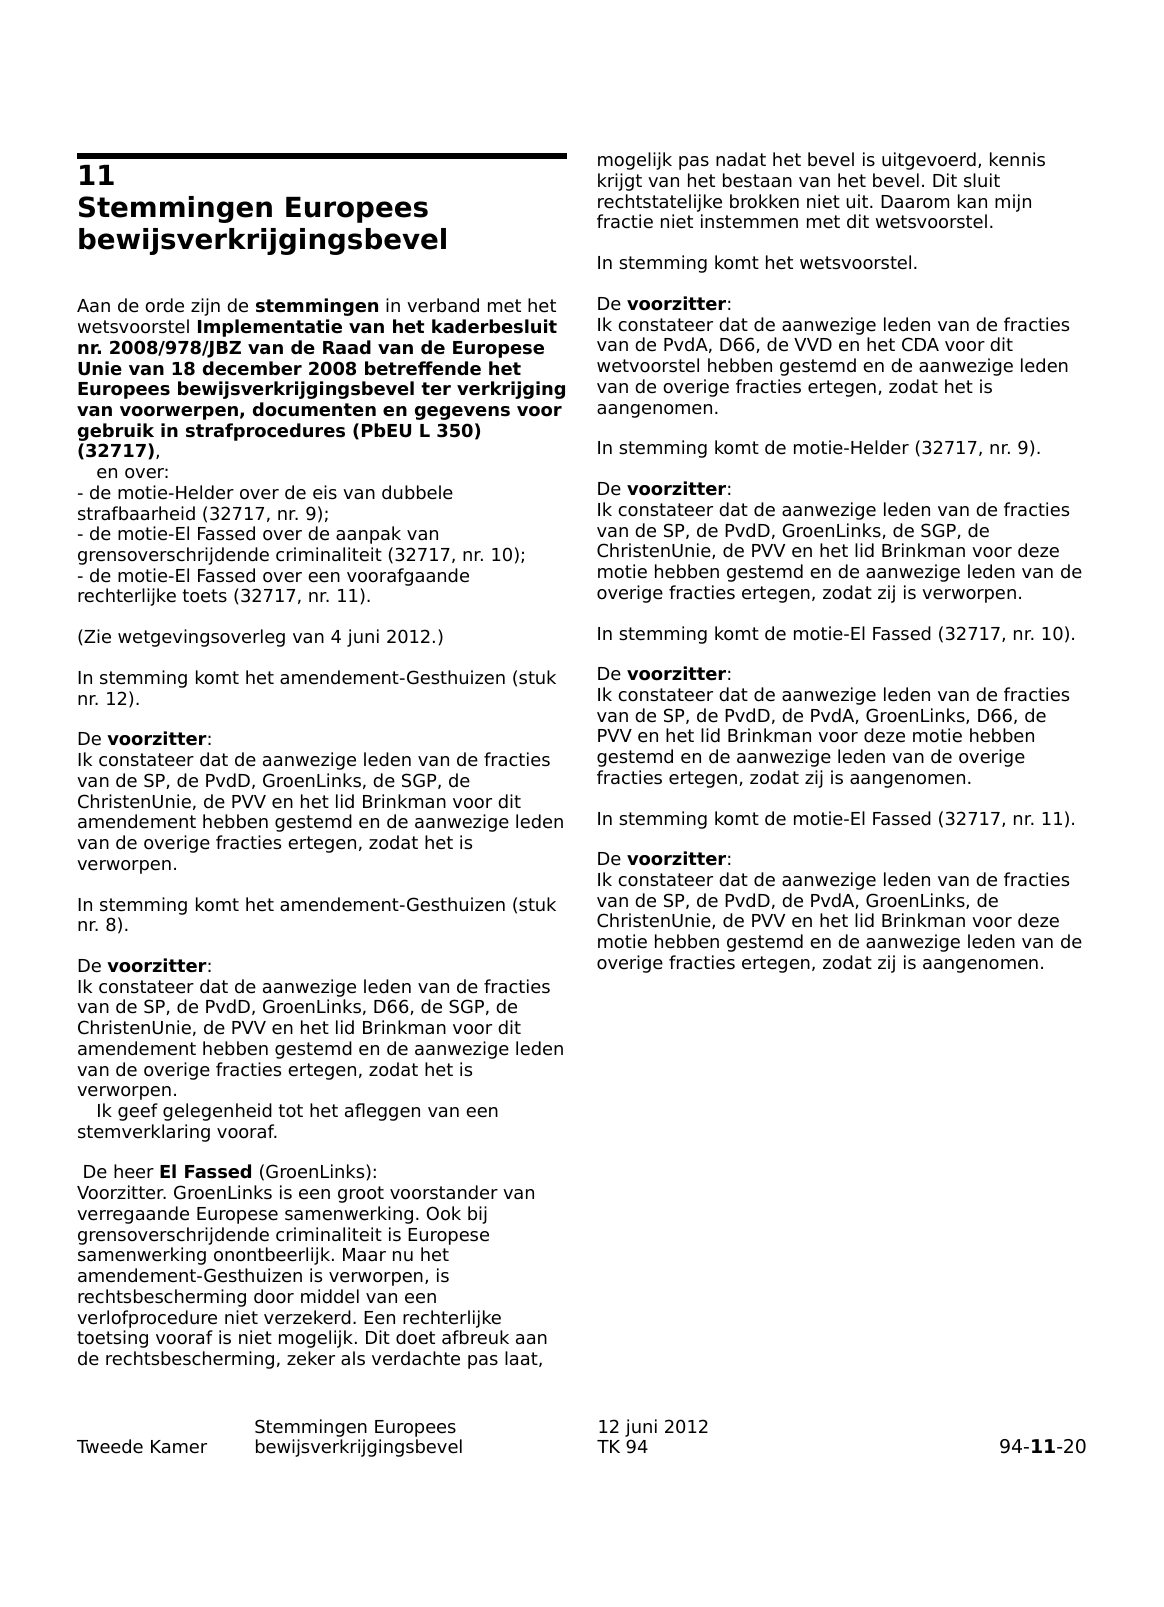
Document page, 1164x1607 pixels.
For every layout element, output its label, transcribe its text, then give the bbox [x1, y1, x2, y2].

text en over: [77, 462, 567, 483]
text In stemming komt het amendement-Gesthuizen (stuk nr. 8). [77, 894, 567, 936]
text Ik geef gelegenheid tot het afleggen van een stemverklaring vooraf. [77, 1101, 567, 1142]
text De voorzitter: [596, 479, 1087, 500]
text Ik constateer dat de aanwezige leden van de fracties van de PvdA, D66, de VVD en het CDA voor dit wetvoorstel hebben gestemd en de aanwezige leden van de overige fracties ertegen, zodat het is aangenomen. [596, 314, 1087, 418]
text De heer El Fassed (GroenLinks): [77, 1162, 567, 1183]
text Ik constateer dat de aanwezige leden van de fracties van de SP, de PvdD, GroenLinks, de SGP, de ChristenUnie, de PVV en het lid Brinkman voor deze motie hebben gestemd en de aanwezige leden van de overige fracties ertegen, zodat zij is verworpen. [596, 500, 1087, 603]
title 11 Stemmingen Europees bewijsverkrijgingsbevel [77, 159, 567, 256]
text (Zie wetgevingsoverleg van 4 juni 2012.) [77, 627, 567, 648]
text Ik constateer dat de aanwezige leden van de fracties van de SP, de PvdD, GroenLinks, D66, de SGP, de ChristenUnie, de PVV en het lid Brinkman voor dit amendement hebben gestemd en de aanwezige leden van de overige fracties ertegen, zodat het is verworpen. [77, 977, 567, 1101]
text Ik constateer dat de aanwezige leden van de fracties van de SP, de PvdD, de PvdA, GroenLinks, de ChristenUnie, de PVV en het lid Brinkman voor deze motie hebben gestemd en de aanwezige leden van de overige fracties ertegen, zodat zij is aangenomen. [596, 870, 1087, 973]
text Ik constateer dat de aanwezige leden van de fracties van de SP, de PvdD, GroenLinks, de SGP, de ChristenUnie, de PVV en het lid Brinkman voor dit amendement hebben gestemd en de aanwezige leden van de overige fracties ertegen, zodat het is verworpen. [77, 750, 567, 874]
text mogelijk pas nadat het bevel is uitgevoerd, kennis krijgt van het bestaan van het bevel. Dit sluit rechtstatelijke brokken niet uit. Daarom kan mijn fractie niet instemmen met dit wetsvoorstel. [596, 150, 1087, 233]
text In stemming komt het amendement-Gesthuizen (stuk nr. 12). [77, 668, 567, 709]
text De voorzitter: [77, 956, 567, 977]
text De voorzitter: [596, 849, 1087, 870]
text In stemming komt de motie-El Fassed (32717, nr. 11). [596, 808, 1087, 829]
text De voorzitter: [596, 294, 1087, 314]
text De voorzitter: [77, 729, 567, 750]
text - de motie-El Fassed over de aanpak van grensoverschrijdende criminaliteit (32717, nr. 10); [77, 524, 567, 566]
text Aan de orde zijn de stemmingen in verband met het wetsvoorstel Implementatie van het kaderbesluit nr. 2008/978/JBZ van de Raad van de Europese Unie van 18 december 2008 betreffende het Europees bewijsverkrijgingsbevel ter verkrijging van voorwerpen, documenten en gegevens voor gebruik in strafprocedures (PbEU L 350) (32717), [77, 296, 567, 462]
text Ik constateer dat de aanwezige leden van de fracties van de SP, de PvdD, de PvdA, GroenLinks, D66, de PVV en het lid Brinkman voor deze motie hebben gestemd en de aanwezige leden van de overige fracties ertegen, zodat zij is aangenomen. [596, 685, 1087, 788]
text In stemming komt de motie-El Fassed (32717, nr. 10). [596, 623, 1087, 644]
text - de motie-El Fassed over een voorafgaande rechterlijke toets (32717, nr. 11). [77, 566, 567, 607]
text In stemming komt het wetsvoorstel. [596, 253, 1087, 274]
text Voorzitter. GroenLinks is een groot voorstander van verregaande Europese samenwerking. Ook bij grensoverschrijdende criminaliteit is Europese samenwerking onontbeerlijk. Maar nu het amendement-Gesthuizen is verworpen, is rechtsbescherming door middel van een verlofprocedure niet verzekerd. Een rechterlijke toetsing vooraf is niet mogelijk. Dit doet afbreuk aan de rechtsbescherming, zeker als verdachte pas laat, [77, 1183, 567, 1370]
text - de motie-Helder over de eis van dubbele strafbaarheid (32717, nr. 9); [77, 483, 567, 524]
text In stemming komt de motie-Helder (32717, nr. 9). [596, 438, 1087, 459]
text De voorzitter: [596, 664, 1087, 685]
